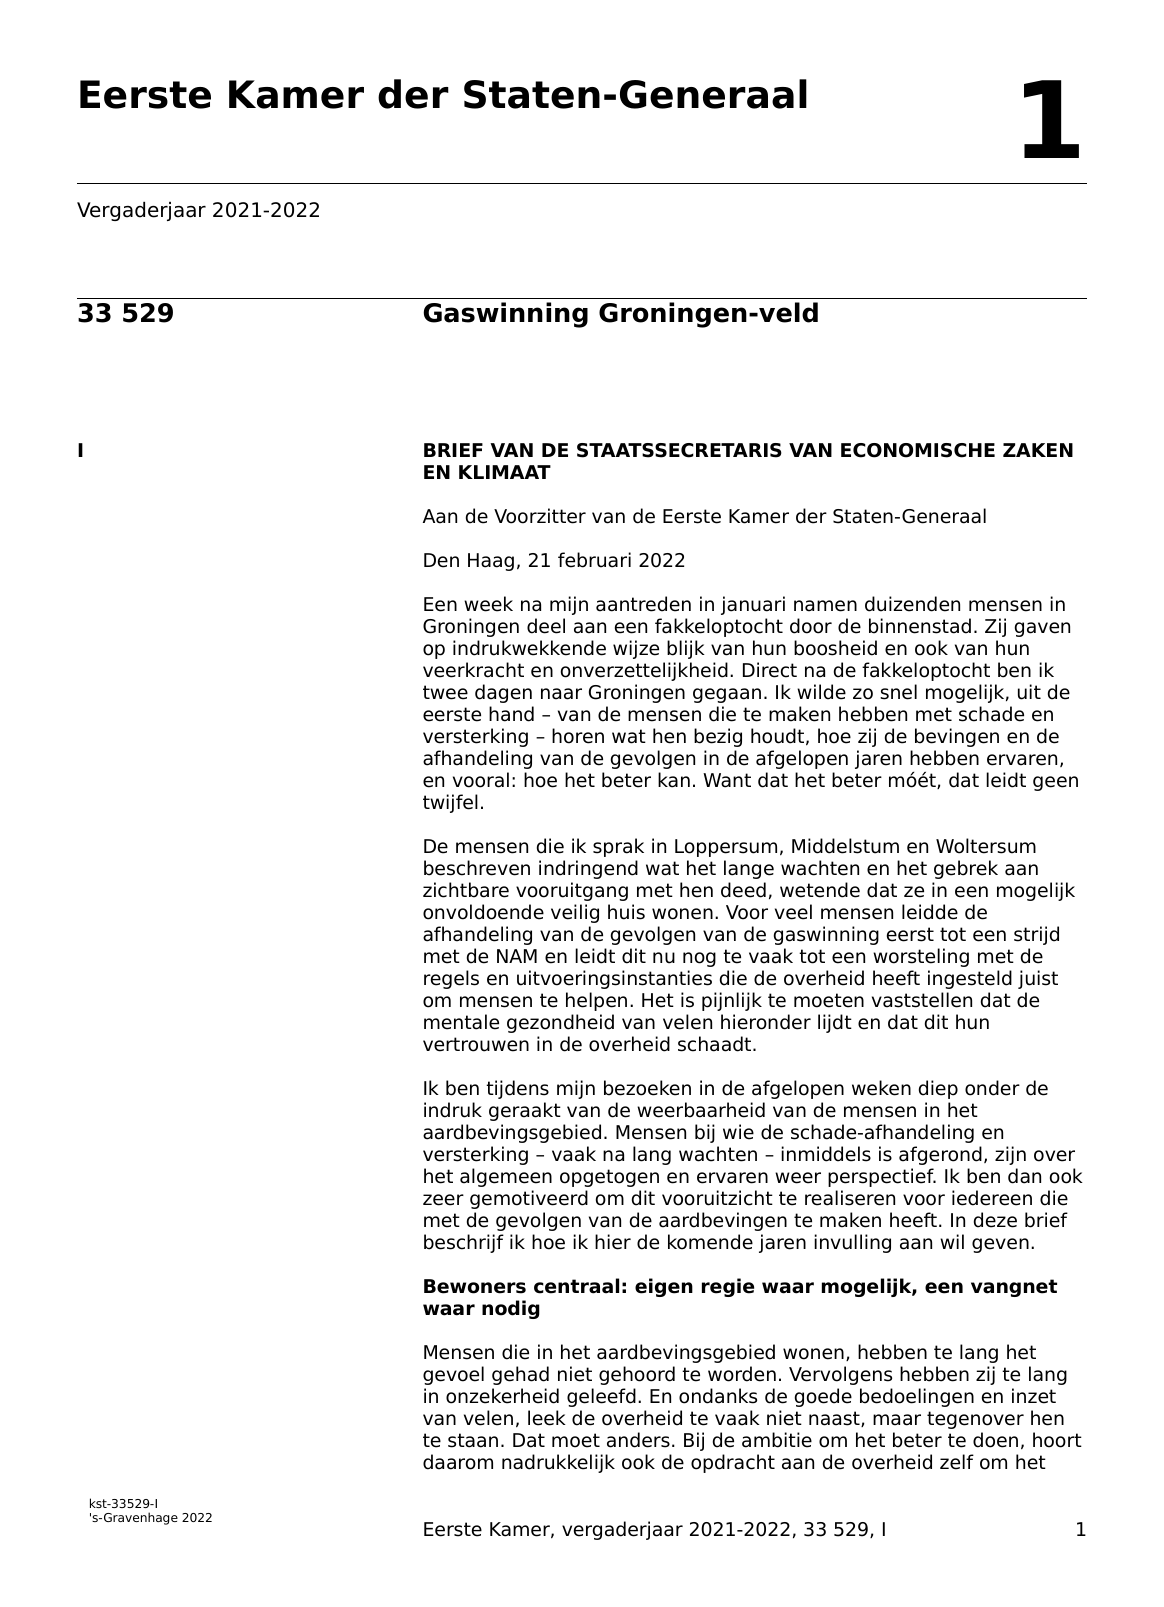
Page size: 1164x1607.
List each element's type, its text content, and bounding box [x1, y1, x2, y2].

table_header 1 [886, 59, 1087, 183]
text Een week na mijn aantreden in januari namen duizenden mensen in Groningen deel aan een fakkeloptocht door de binnenstad. Zij gaven op indrukwekkende wijze blijk van hun boosheid en ook van hun veerkracht en onverzettelijkheid. Direct na de fakkeloptocht ben ik twee dagen naar Groningen gegaan. Ik wilde zo snel mogelijk, uit de eerste hand – van de mensen die te maken hebben met schade en versterking – horen wat hen bezig houdt, hoe zij de bevingen en de afhandeling van de gevolgen in de afgelopen jaren hebben ervaren, en vooral: hoe het beter kan. Want dat het beter móét, dat leidt geen twijfel. [422, 594, 1087, 814]
subtitle Bewoners centraal: eigen regie waar mogelijk, een vangnet waar nodig [422, 1276, 1087, 1320]
text Mensen die in het aardbevingsgebied wonen, hebben te lang het gevoel gehad niet gehoord te worden. Vervolgens hebben zij te lang in onzekerheid geleefd. En ondanks de goede bedoelingen en inzet van velen, leek de overheid te vaak niet naast, maar tegenover hen te staan. Dat moet anders. Bij de ambitie om het beter te doen, hoort daarom nadrukkelijk ook de opdracht aan de overheid zelf om het [422, 1342, 1087, 1474]
text Aan de Voorzitter van de Eerste Kamer der Staten-Generaal [422, 506, 1087, 528]
subtitle 33 529 Gaswinning Groningen-veld [77, 299, 1087, 329]
table_header Eerste Kamer der Staten-Generaal [77, 59, 886, 183]
text Den Haag, 21 februari 2022 [422, 550, 1087, 572]
text 's-Gravenhage 2022 [88, 1511, 323, 1525]
subtitle I BRIEF VAN DE STAATSSECRETARIS VAN ECONOMISCHE ZAKEN EN KLIMAAT [77, 440, 1087, 484]
table_cell Vergaderjaar 2021-2022 [77, 184, 1087, 298]
text De mensen die ik sprak in Loppersum, Middelstum en Woltersum beschreven indringend wat het lange wachten en het gebrek aan zichtbare vooruitgang met hen deed, wetende dat ze in een mogelijk onvoldoende veilig huis wonen. Voor veel mensen leidde de afhandeling van de gevolgen van de gaswinning eerst tot een strijd met de NAM en leidt dit nu nog te vaak tot een worsteling met de regels en uitvoeringsinstanties die de overheid heeft ingesteld juist om mensen te helpen. Het is pijnlijk te moeten vaststellen dat de mentale gezondheid van velen hieronder lijdt en dat dit hun vertrouwen in de overheid schaadt. [422, 836, 1087, 1056]
text Ik ben tijdens mijn bezoeken in de afgelopen weken diep onder de indruk geraakt van de weerbaarheid van de mensen in het aardbevingsgebied. Mensen bij wie de schade-afhandeling en versterking – vaak na lang wachten – inmiddels is afgerond, zijn over het algemeen opgetogen en ervaren weer perspectief. Ik ben dan ook zeer gemotiveerd om dit vooruitzicht te realiseren voor iedereen die met de gevolgen van de aardbevingen te maken heeft. In deze brief beschrijf ik hoe ik hier de komende jaren invulling aan wil geven. [422, 1078, 1087, 1254]
text kst-33529-I [88, 1497, 323, 1511]
